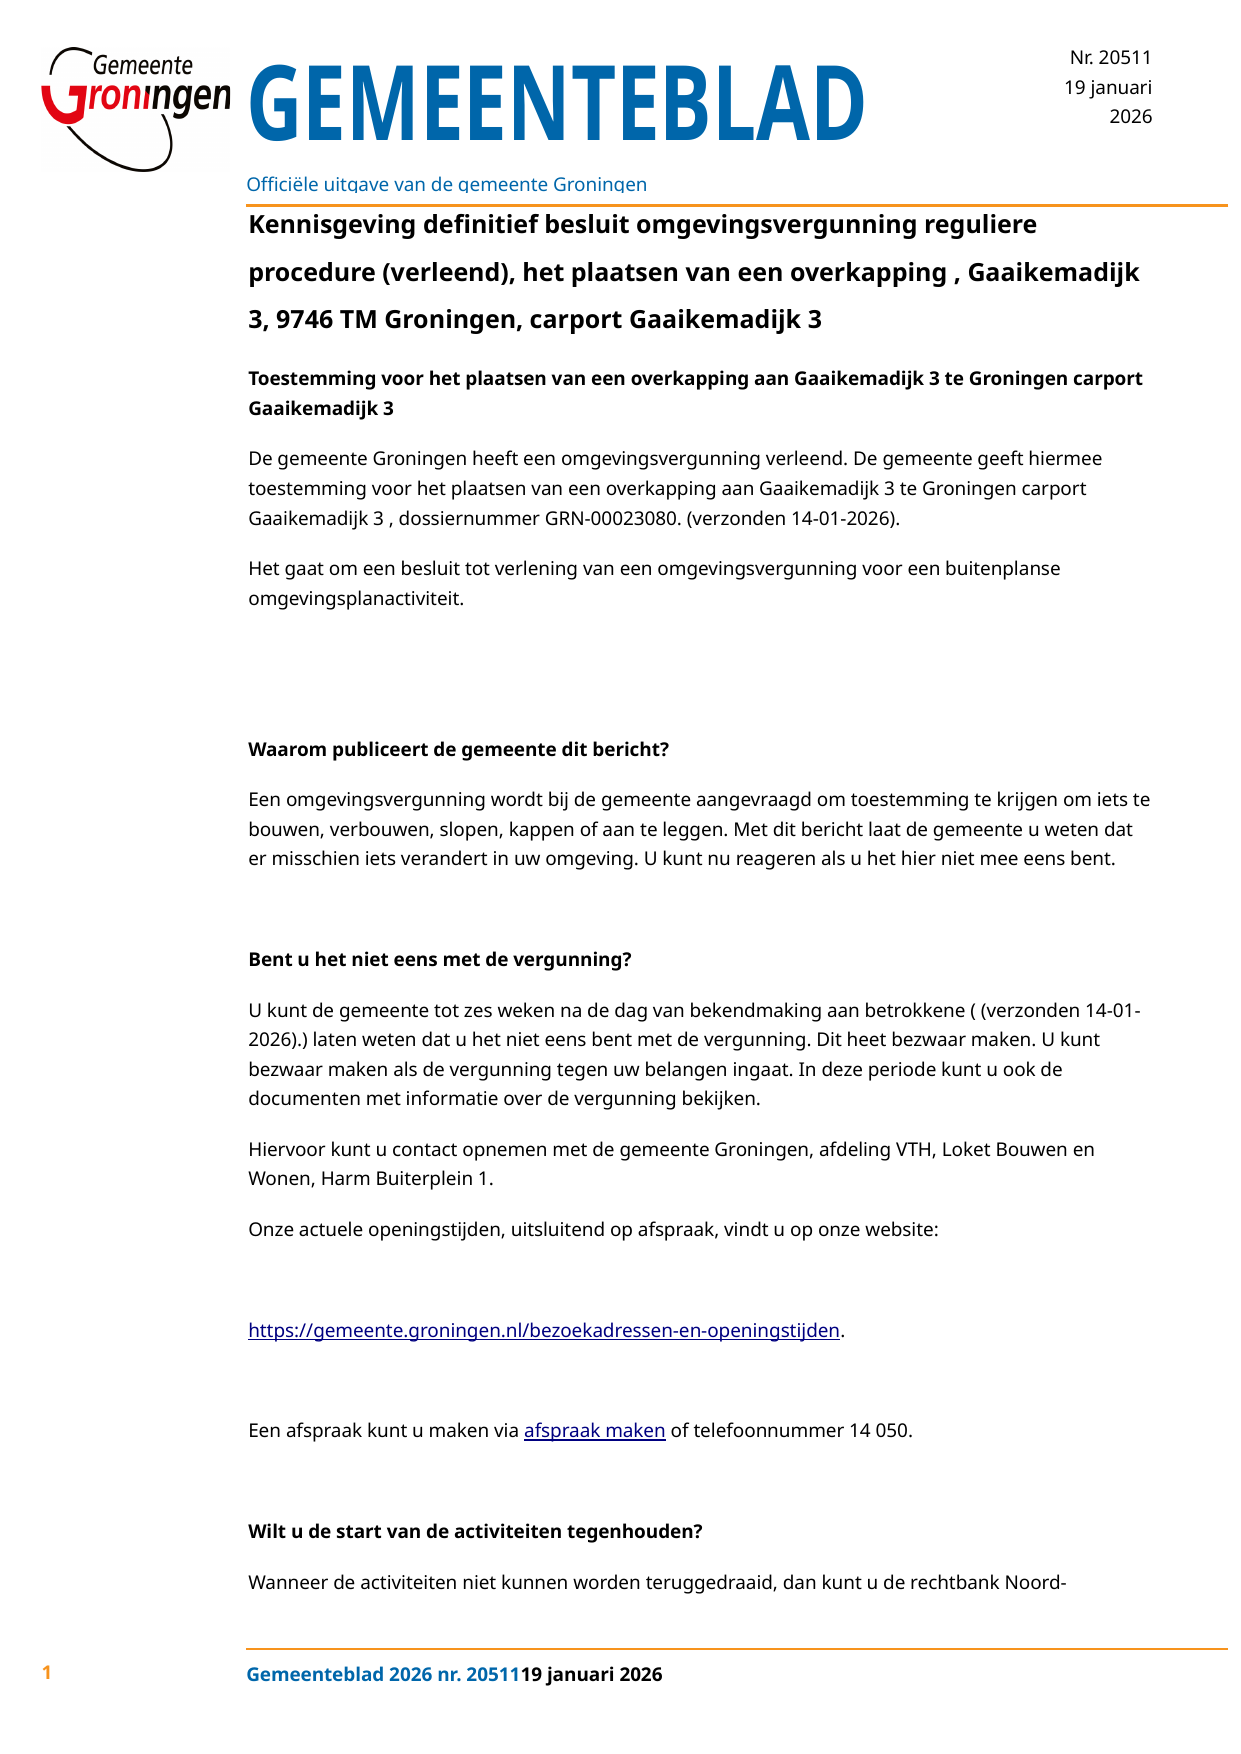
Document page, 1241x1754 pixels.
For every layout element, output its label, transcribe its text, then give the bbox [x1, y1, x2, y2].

text De gemeente Groningen heeft een omgevingsvergunning verleend. De gemeente geeft hiermee toestemming voor het plaatsen van een overkapping aan Gaaikemadijk 3 te Groningen carport Gaaikemadijk 3 , dossiernummer GRN-00023080. (verzonden 14-01-2026). [248, 446, 1152, 530]
text Hiervoor kunt u contact opnemen met de gemeente Groningen, afdeling VTH, Loket Bouwen en Wonen, Harm Buiterplein 1. [248, 1136, 1152, 1191]
text Toestemming voor het plaatsen van een overkapping aan Gaaikemadijk 3 te Groningen carport Gaaikemadijk 3 [248, 366, 1152, 421]
text Het gaat om een besluit tot verlening van een omgevingsvergunning voor een buitenplanse omgevingsplanactiviteit. [248, 555, 1152, 610]
picture [41, 47, 231, 172]
text Bent u het niet eens met de vergunning? [248, 946, 1152, 972]
text Wilt u de start van de activiteiten tegenhouden? [248, 1518, 1152, 1544]
text Een omgevingsvergunning wordt bij de gemeente aangevraagd om toestemming te krijgen om iets te bouwen, verbouwen, slopen, kappen of aan te leggen. Met dit bericht laat de gemeente u weten dat er misschien iets verandert in uw omgeving. U kunt nu reageren als u het hier niet mee eens bent. [248, 786, 1152, 871]
text U kunt de gemeente tot zes weken na de dag van bekendmaking aan betrokkene ( (verzonden 14-01-2026).) laten weten dat u het niet eens bent met de vergunning. Dit heet bezwaar maken. U kunt bezwaar maken als de vergunning tegen uw belangen ingaat. In deze periode kunt u ook de documenten met informatie over de vergunning bekijken. [248, 997, 1152, 1111]
text Kennisgeving definitief besluit omgevingsvergunning reguliere procedure (verleend), het plaatsen van een overkapping , Gaaikemadijk 3, 9746 TM Groningen, carport Gaaikemadijk 3 [248, 207, 1152, 336]
text Onze actuele openingstijden, uitsluitend op afspraak, vindt u op onze website: [248, 1216, 1152, 1242]
text Een afspraak kunt u maken via afspraak maken of telefoonnummer 14 050. [248, 1418, 1152, 1443]
text https://gemeente.groningen.nl/bezoekadressen-en-openingstijden. [248, 1317, 1152, 1342]
text Wanneer de activiteiten niet kunnen worden teruggedraaid, dan kunt u de rechtbank Noord- [248, 1569, 1152, 1594]
text Waarom publiceert de gemeente dit bericht? [248, 736, 1152, 762]
